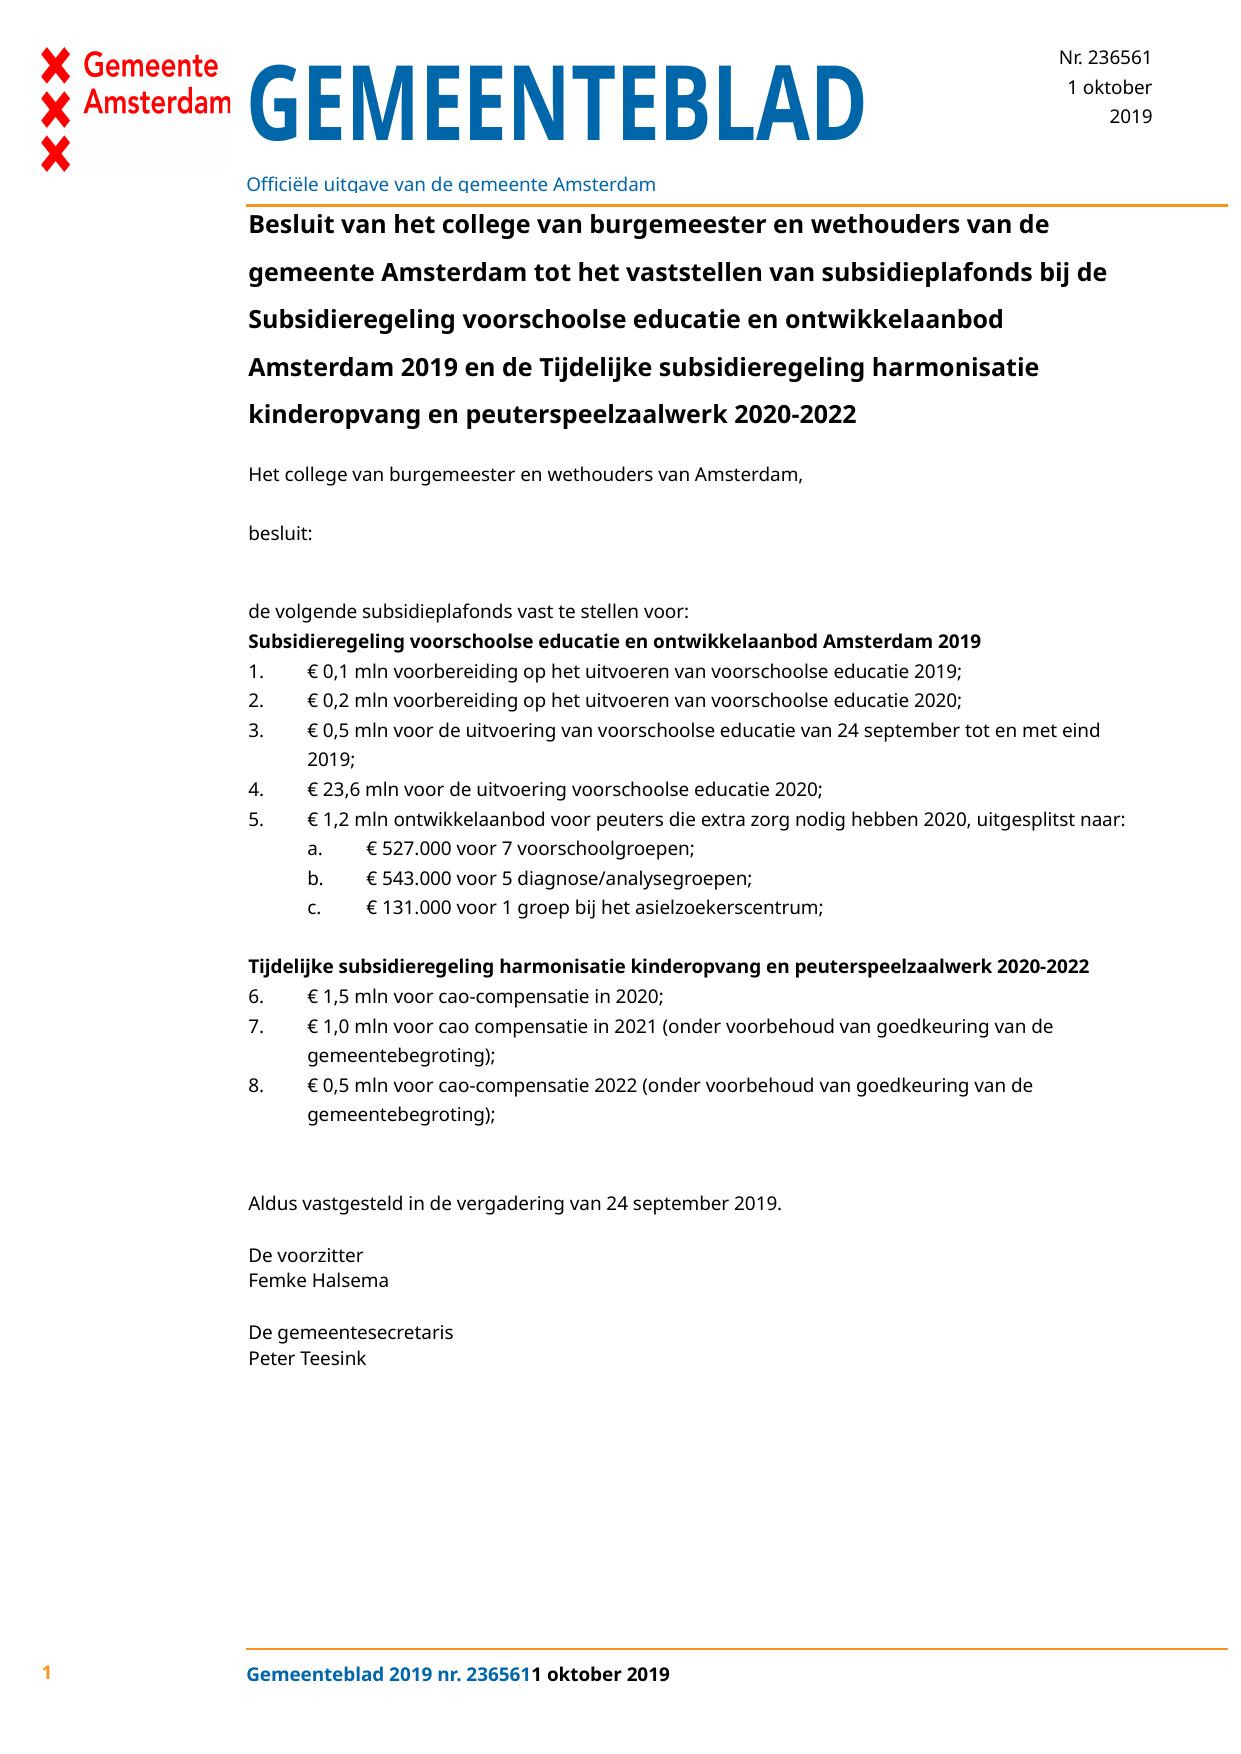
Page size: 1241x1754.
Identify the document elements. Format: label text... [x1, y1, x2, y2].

list € 543.000 voor 5 diagnose/analysegroepen; [307, 865, 1152, 891]
list € 0,5 mln voor de uitvoering van voorschoolse educatie van 24 september tot en met eind 2019; [248, 717, 1152, 772]
list € 1,5 mln voor cao-compensatie in 2020; [248, 983, 1152, 1009]
text Aldus vastgesteld in de vergadering van 24 september 2019. [248, 1190, 1152, 1216]
text De voorzitter [248, 1242, 1152, 1268]
text de volgende subsidieplafonds vast te stellen voor: [248, 599, 1152, 624]
text Tijdelijke subsidieregeling harmonisatie kinderopvang en peuterspeelzaalwerk 2020-2022 [248, 954, 1152, 979]
list € 0,2 mln voorbereiding op het uitvoeren van voorschoolse educatie 2020; [248, 687, 1152, 713]
list € 0,1 mln voorbereiding op het uitvoeren van voorschoolse educatie 2019; [248, 658, 1152, 684]
text Femke Halsema [248, 1268, 1152, 1293]
picture [41, 47, 231, 172]
list € 131.000 voor 1 groep bij het asielzoekerscentrum; [307, 894, 1152, 920]
text Peter Teesink [248, 1345, 1152, 1371]
text Besluit van het college van burgemeester en wethouders van de gemeente Amsterdam tot het vaststellen van subsidieplafonds bij de Subsidieregeling voorschoolse educatie en ontwikkelaanbod Amsterdam 2019 en de Tijdelijke subsidieregeling harmonisatie kinderopvang en peuterspeelzaalwerk 2020-2022 [248, 207, 1152, 431]
list € 1,0 mln voor cao compensatie in 2021 (onder voorbehoud van goedkeuring van de gemeentebegroting); [248, 1013, 1152, 1068]
text De gemeentesecretaris [248, 1319, 1152, 1345]
list € 23,6 mln voor de uitvoering voorschoolse educatie 2020; [248, 776, 1152, 802]
list € 0,5 mln voor cao-compensatie 2022 (onder voorbehoud van goedkeuring van de gemeentebegroting); [248, 1072, 1152, 1127]
text besluit: [248, 520, 1152, 546]
list € 527.000 voor 7 voorschoolgroepen; [307, 835, 1152, 861]
text Subsidieregeling voorschoolse educatie en ontwikkelaanbod Amsterdam 2019 [248, 628, 1152, 654]
list € 1,2 mln ontwikkelaanbod voor peuters die extra zorg nodig hebben 2020, uitgesplitst naar: [248, 806, 1152, 832]
text Het college van burgemeester en wethouders van Amsterdam, [248, 461, 1152, 486]
